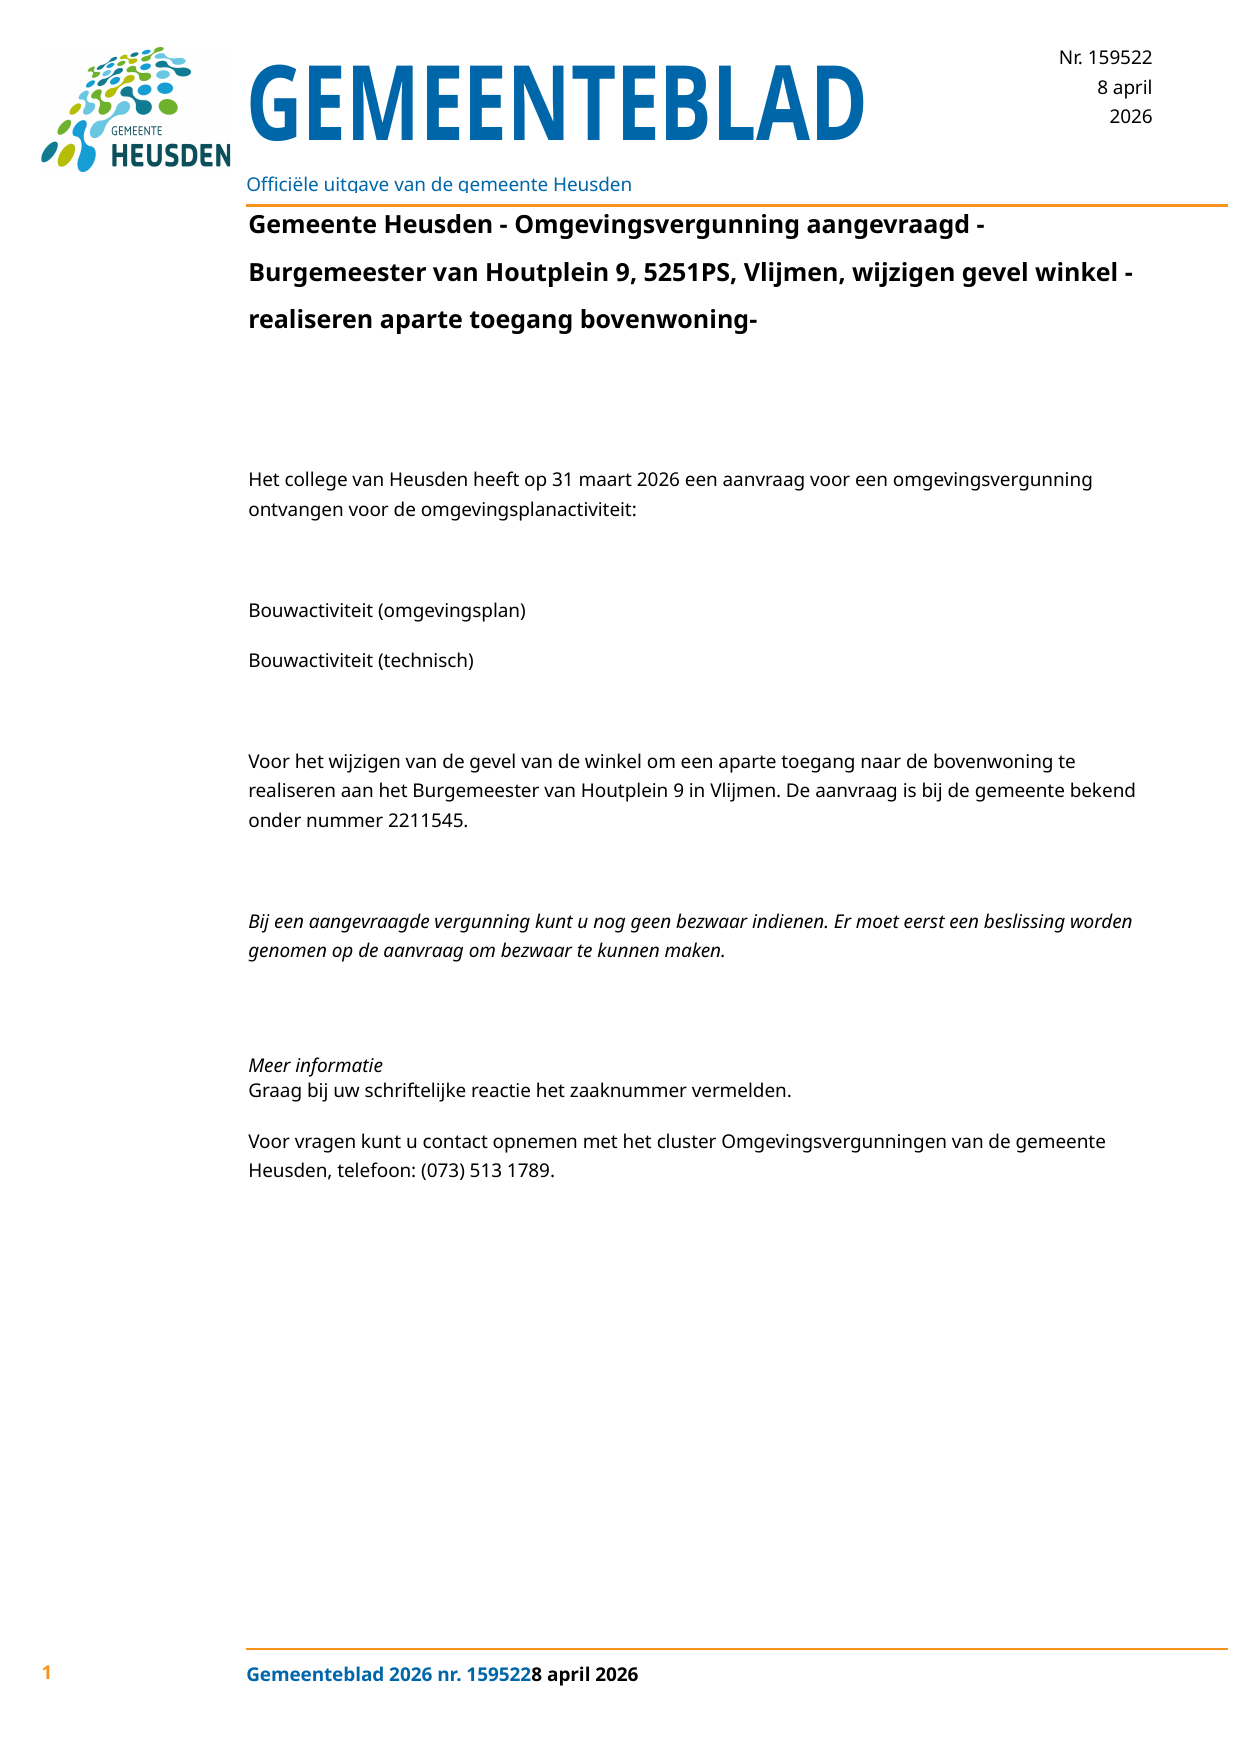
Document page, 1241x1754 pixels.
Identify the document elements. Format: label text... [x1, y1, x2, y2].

text Voor vragen kunt u contact opnemen met het cluster Omgevingsvergunningen van de gemeente Heusden, telefoon: (073) 513 1789. [248, 1128, 1152, 1183]
text Voor het wijzigen van de gevel van de winkel om een aparte toegang naar de bovenwoning te realiseren aan het Burgemeester van Houtplein 9 in Vlijmen. De aanvraag is bij de gemeente bekend onder nummer 2211545. [248, 748, 1152, 833]
text Bij een aangevraagde vergunning kunt u nog geen bezwaar indienen. Er moet eerst een beslissing worden genomen op de aanvraag om bezwaar te kunnen maken. [248, 908, 1152, 963]
picture [41, 47, 231, 172]
text Meer informatie [248, 1052, 1152, 1078]
text Bouwactiviteit (technisch) [248, 647, 1152, 673]
text Bouwactiviteit (omgevingsplan) [248, 597, 1152, 622]
text Het college van Heusden heeft op 31 maart 2026 een aanvraag voor een omgevingsvergunning ontvangen voor de omgevingsplanactiviteit: [248, 466, 1152, 522]
text Graag bij uw schriftelijke reactie het zaaknummer vermelden. [248, 1078, 1152, 1103]
text Gemeente Heusden - Omgevingsvergunning aangevraagd - Burgemeester van Houtplein 9, 5251PS, Vlijmen, wijzigen gevel winkel -realiseren aparte toegang bovenwoning- [248, 207, 1152, 336]
